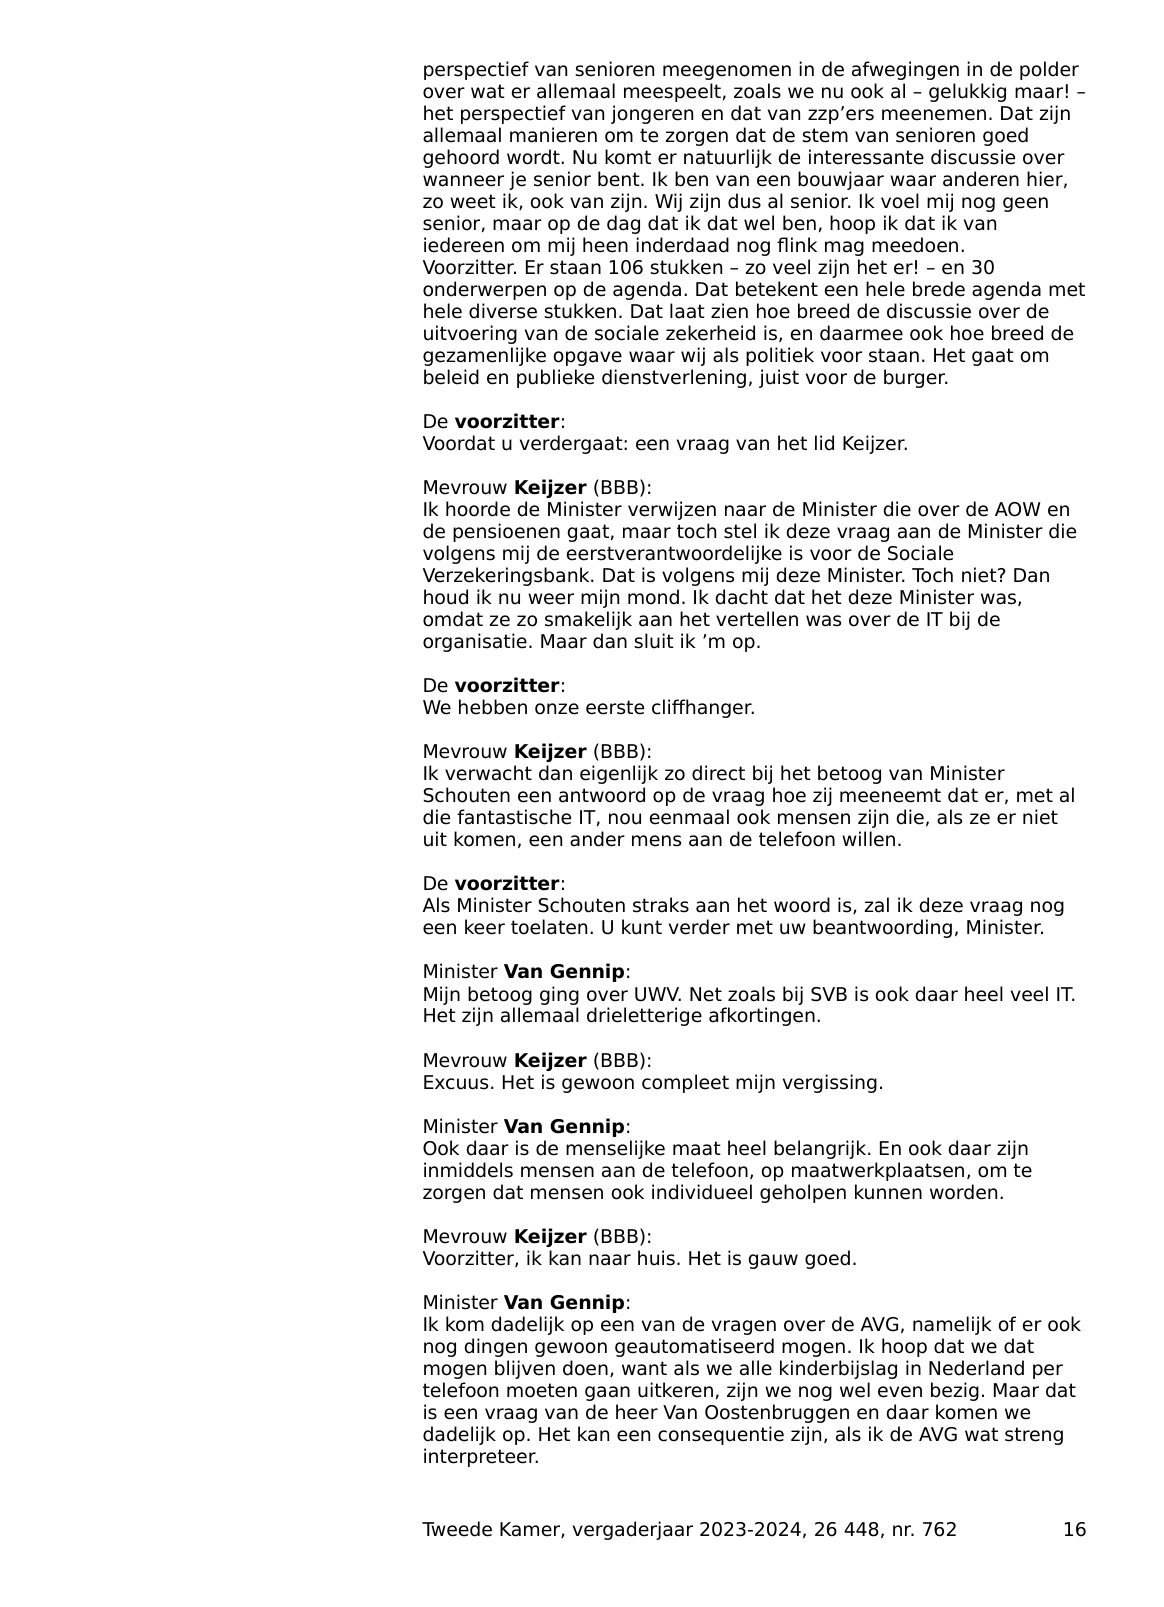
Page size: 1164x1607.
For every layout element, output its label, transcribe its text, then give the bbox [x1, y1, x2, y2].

text Ik verwacht dan eigenlijk zo direct bij het betoog van Minister Schouten een antwoord op de vraag hoe zij meeneemt dat er, met al die fantastische IT, nou eenmaal ook mensen zijn die, als ze er niet uit komen, een ander mens aan de telefoon willen. [422, 763, 1087, 851]
text Ik kom dadelijk op een van de vragen over de AVG, namelijk of er ook nog dingen gewoon geautomatiseerd mogen. Ik hoop dat we dat mogen blijven doen, want als we alle kinderbijslag in Nederland per telefoon moeten gaan uitkeren, zijn we nog wel even bezig. Maar dat is een vraag van de heer Van Oostenbruggen en daar komen we dadelijk op. Het kan een consequentie zijn, als ik de AVG wat streng interpreteer. [422, 1314, 1087, 1468]
text perspectief van senioren meegenomen in de afwegingen in de polder over wat er allemaal meespeelt, zoals we nu ook al – gelukkig maar! – het perspectief van jongeren en dat van zzp’ers meenemen. Dat zijn allemaal manieren om te zorgen dat de stem van senioren goed gehoord wordt. Nu komt er natuurlijk de interessante discussie over wanneer je senior bent. Ik ben van een bouwjaar waar anderen hier, zo weet ik, ook van zijn. Wij zijn dus al senior. Ik voel mij nog geen senior, maar op de dag dat ik dat wel ben, hoop ik dat ik van iedereen om mij heen inderdaad nog flink mag meedoen. [422, 59, 1087, 257]
text Mevrouw Keijzer (BBB): [422, 1049, 1087, 1072]
text Mijn betoog ging over UWV. Net zoals bij SVB is ook daar heel veel IT. Het zijn allemaal drieletterige afkortingen. [422, 983, 1087, 1027]
text We hebben onze eerste cliffhanger. [422, 697, 1087, 719]
text Voorzitter, ik kan naar huis. Het is gauw goed. [422, 1248, 1087, 1270]
text Mevrouw Keijzer (BBB): [422, 741, 1087, 763]
text Ook daar is de menselijke maat heel belangrijk. En ook daar zijn inmiddels mensen aan de telefoon, op maatwerkplaatsen, om te zorgen dat mensen ook individueel geholpen kunnen worden. [422, 1138, 1087, 1204]
text De voorzitter: [422, 411, 1087, 433]
text Als Minister Schouten straks aan het woord is, zal ik deze vraag nog een keer toelaten. U kunt verder met uw beantwoording, Minister. [422, 895, 1087, 939]
text Minister Van Gennip: [422, 1292, 1087, 1314]
text Voordat u verdergaat: een vraag van het lid Keijzer. [422, 433, 1087, 455]
text De voorzitter: [422, 675, 1087, 697]
text De voorzitter: [422, 873, 1087, 895]
text Voorzitter. Er staan 106 stukken – zo veel zijn het er! – en 30 onderwerpen op de agenda. Dat betekent een hele brede agenda met hele diverse stukken. Dat laat zien hoe breed de discussie over de uitvoering van de sociale zekerheid is, en daarmee ook hoe breed de gezamenlijke opgave waar wij als politiek voor staan. Het gaat om beleid en publieke dienstverlening, juist voor de burger. [422, 257, 1087, 389]
text Mevrouw Keijzer (BBB): [422, 1226, 1087, 1248]
text Minister Van Gennip: [422, 961, 1087, 983]
text Minister Van Gennip: [422, 1116, 1087, 1138]
text Excuus. Het is gewoon compleet mijn vergissing. [422, 1072, 1087, 1093]
text Mevrouw Keijzer (BBB): [422, 477, 1087, 499]
text Ik hoorde de Minister verwijzen naar de Minister die over de AOW en de pensioenen gaat, maar toch stel ik deze vraag aan de Minister die volgens mij de eerstverantwoordelijke is voor de Sociale Verzekeringsbank. Dat is volgens mij deze Minister. Toch niet? Dan houd ik nu weer mijn mond. Ik dacht dat het deze Minister was, omdat ze zo smakelijk aan het vertellen was over de IT bij de organisatie. Maar dan sluit ik ’m op. [422, 499, 1087, 653]
